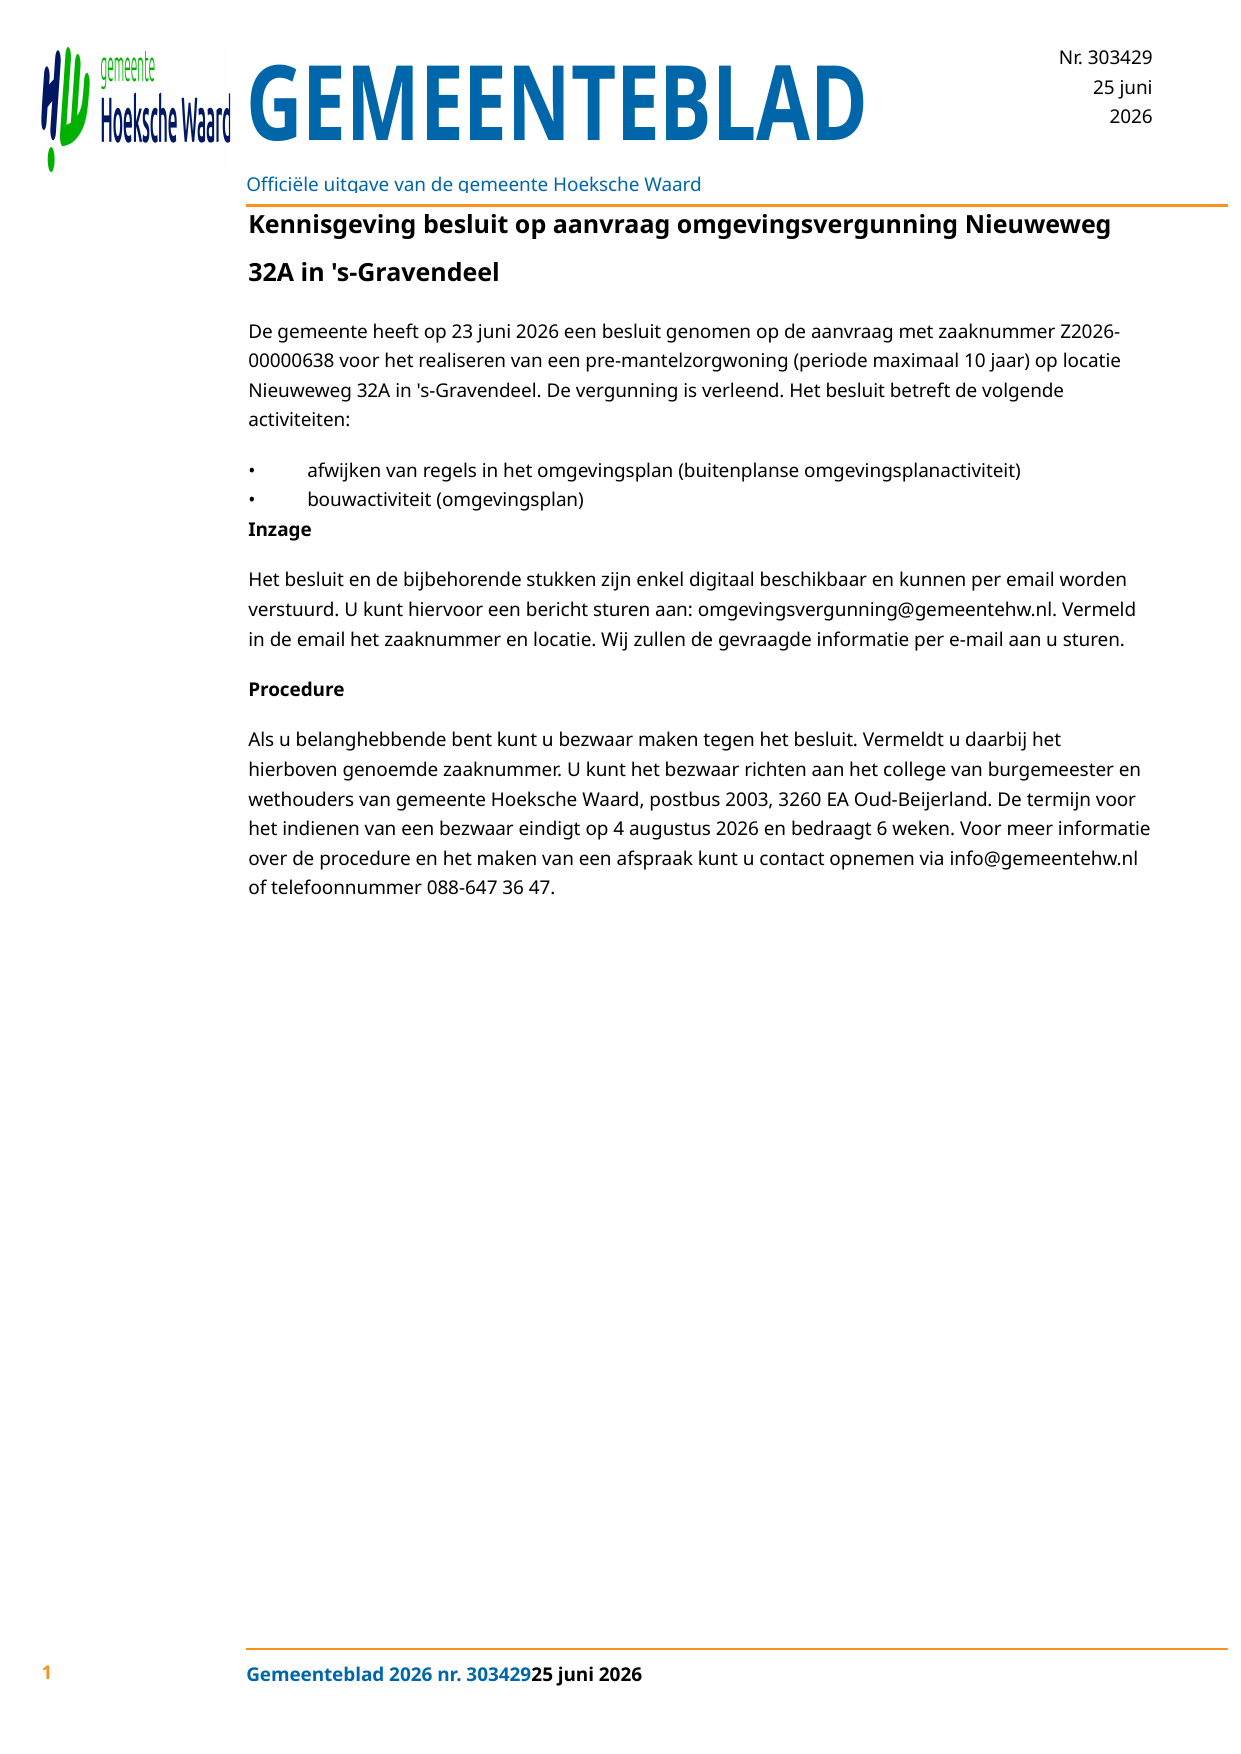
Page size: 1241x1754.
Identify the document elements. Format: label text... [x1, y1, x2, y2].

text Kennisgeving besluit op aanvraag omgevingsvergunning Nieuweweg 32A in 's-Gravendeel [248, 207, 1152, 288]
text Als u belanghebbende bent kunt u bezwaar maken tegen het besluit. Vermeldt u daarbij het hierboven genoemde zaaknummer. U kunt het bezwaar richten aan het college van burgemeester en wethouders van gemeente Hoeksche Waard, postbus 2003, 3260 EA Oud-Beijerland. De termijn voor het indienen van een bezwaar eindigt op 4 augustus 2026 en bedraagt 6 weken. Voor meer informatie over de procedure en het maken van een afspraak kunt u contact opnemen via info@gemeentehw.nl of telefoonnummer 088-647 36 47. [248, 727, 1152, 900]
text Inzage [248, 516, 1152, 542]
picture [41, 47, 231, 172]
list bouwactiviteit (omgevingsplan) [248, 487, 1152, 512]
text Procedure [248, 676, 1152, 702]
list afwijken van regels in het omgevingsplan (buitenplanse omgevingsplanactiviteit) [248, 457, 1152, 483]
text Het besluit en de bijbehorende stukken zijn enkel digitaal beschikbaar en kunnen per email worden verstuurd. U kunt hiervoor een bericht sturen aan: omgevingsvergunning@gemeentehw.nl. Vermeld in de email het zaaknummer en locatie. Wij zullen de gevraagde informatie per e-mail aan u sturen. [248, 567, 1152, 652]
text De gemeente heeft op 23 juni 2026 een besluit genomen op de aanvraag met zaaknummer Z2026-00000638 voor het realiseren van een pre-mantelzorgwoning (periode maximaal 10 jaar) op locatie Nieuweweg 32A in 's-Gravendeel. De vergunning is verleend. Het besluit betreft de volgende activiteiten: [248, 318, 1152, 432]
